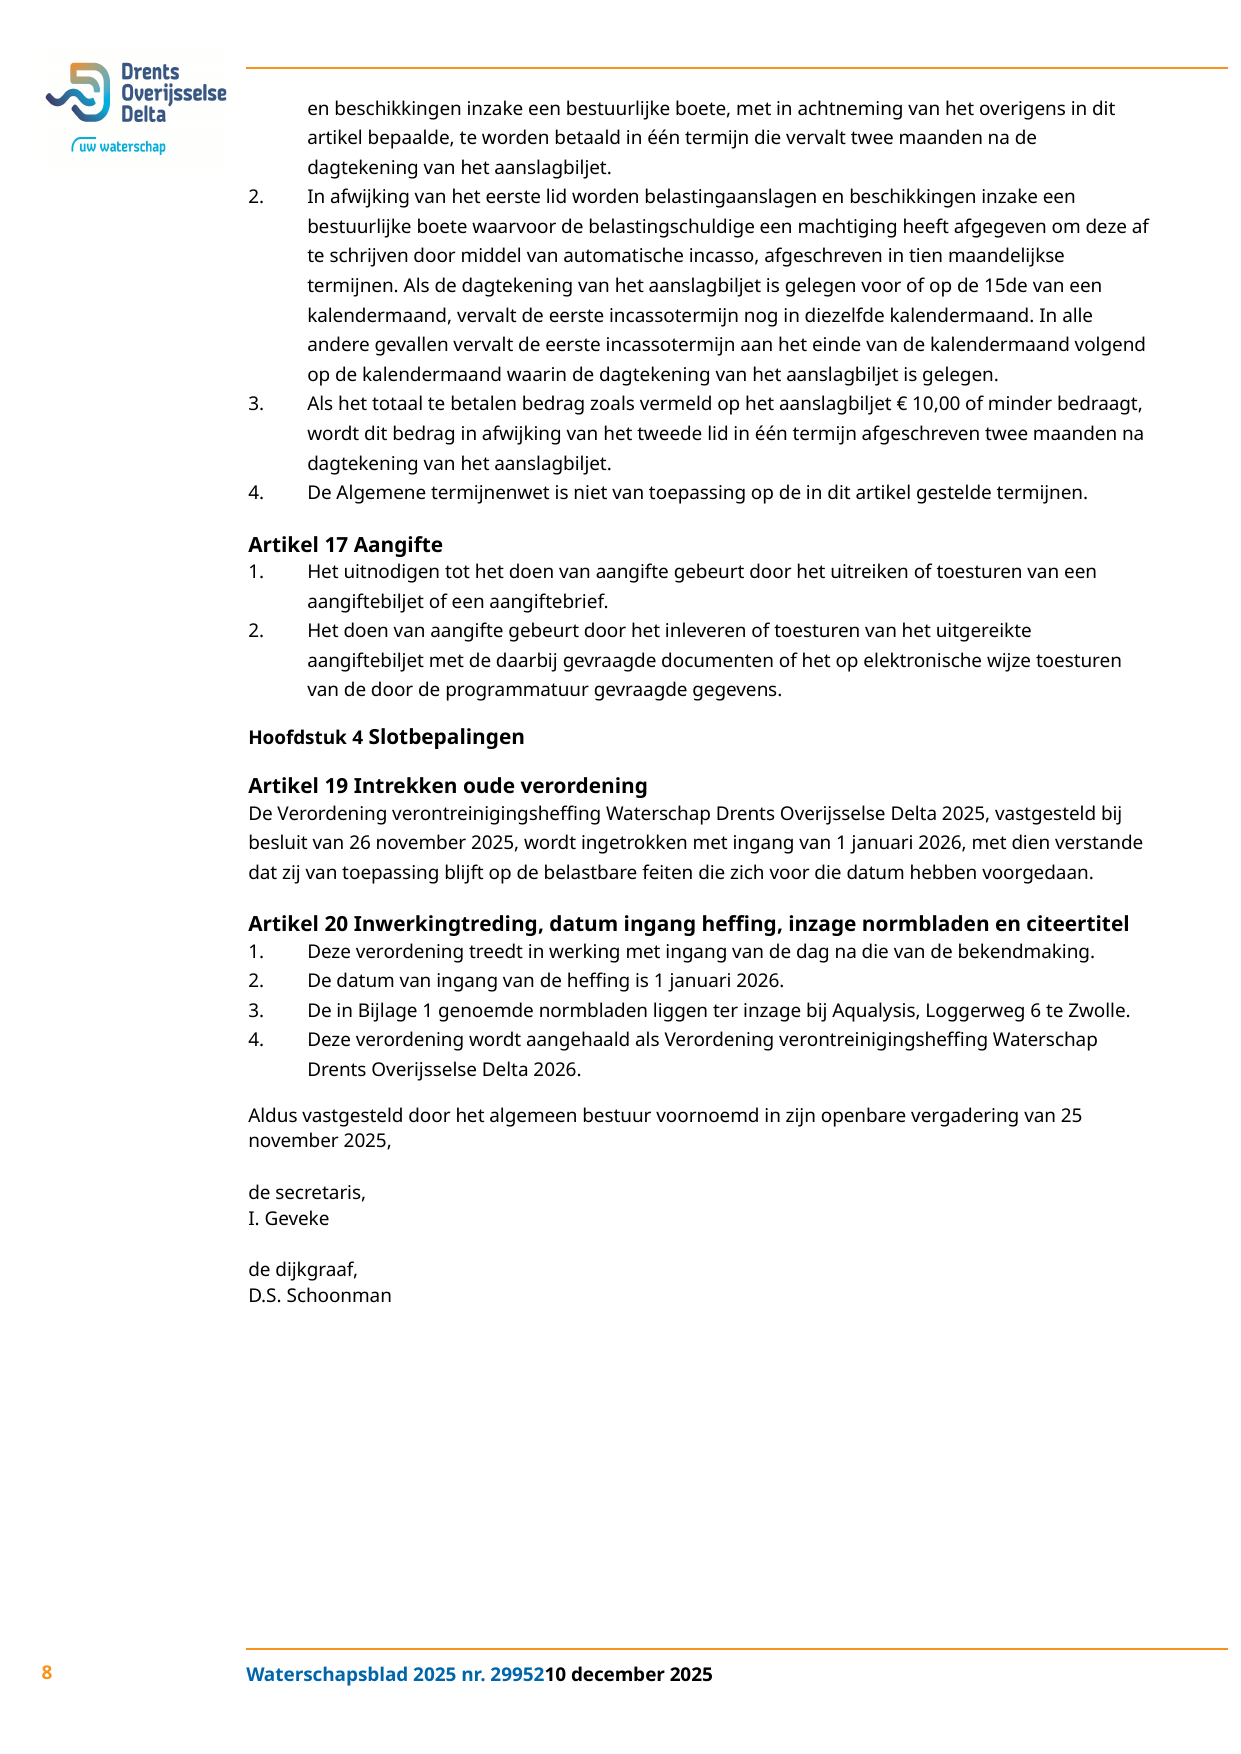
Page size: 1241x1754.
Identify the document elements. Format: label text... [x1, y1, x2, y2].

text Aldus vastgesteld door het algemeen bestuur voornoemd in zijn openbare vergadering van 25 november 2025, [248, 1102, 1152, 1153]
list en beschikkingen inzake een bestuurlijke boete, met in achtneming van het overigens in dit artikel bepaalde, te worden betaald in één termijn die vervalt twee maanden na de dagtekening van het aanslagbiljet. [248, 95, 1152, 180]
text D.S. Schoonman [248, 1282, 1152, 1308]
list Het doen van aangifte gebeurt door het inleveren of toesturen van het uitgereikte aangiftebiljet met de daarbij gevraagde documenten of het op elektronische wijze toesturen van de door de programmatuur gevraagde gegevens. [248, 617, 1152, 702]
text I. Geveke [248, 1205, 1152, 1231]
text Hoofdstuk 4 Slotbepalingen [248, 722, 1152, 751]
list In afwijking van het eerste lid worden belastingaanslagen en beschikkingen inzake een bestuurlijke boete waarvoor de belastingschuldige een machtiging heeft afgegeven om deze af te schrijven door middel van automatische incasso, afgeschreven in tien maandelijkse termijnen. Als de dagtekening van het aanslagbiljet is gelegen voor of op de 15de van een kalendermaand, vervalt de eerste incassotermijn nog in diezelfde kalendermaand. In alle andere gevallen vervalt de eerste incassotermijn aan het einde van de kalendermaand volgend op de kalendermaand waarin de dagtekening van het aanslagbiljet is gelegen. [248, 183, 1152, 387]
text Artikel 17 Aangifte [248, 530, 1152, 558]
list De in Bijlage 1 genoemde normbladen liggen ter inzage bij Aqualysis, Loggerweg 6 te Zwolle. [248, 997, 1152, 1023]
list Deze verordening wordt aangehaald als Verordening verontreinigingsheffing Waterschap Drents Overijsselse Delta 2026. [248, 1027, 1152, 1082]
picture [41, 47, 231, 172]
list De Algemene termijnenwet is niet van toepassing op de in dit artikel gestelde termijnen. [248, 479, 1152, 505]
text de secretaris, [248, 1179, 1152, 1205]
list De datum van ingang van de heffing is 1 januari 2026. [248, 967, 1152, 993]
text de dijkgraaf, [248, 1256, 1152, 1282]
text Artikel 20 Inwerkingtreding, datum ingang heffing, inzage normbladen en citeertitel [248, 909, 1152, 938]
text Artikel 19 Intrekken oude verordening [248, 771, 1152, 800]
list Het uitnodigen tot het doen van aangifte gebeurt door het uitreiken of toesturen van een aangiftebiljet of een aangiftebrief. [248, 558, 1152, 613]
list Deze verordening treedt in werking met ingang van de dag na die van de bekendmaking. [248, 938, 1152, 964]
text De Verordening verontreinigingsheffing Waterschap Drents Overijsselse Delta 2025, vastgesteld bij besluit van 26 november 2025, wordt ingetrokken met ingang van 1 januari 2026, met dien verstande dat zij van toepassing blijft op de belastbare feiten die zich voor die datum hebben voorgedaan. [248, 800, 1152, 885]
list Als het totaal te betalen bedrag zoals vermeld op het aanslagbiljet € 10,00 of minder bedraagt, wordt dit bedrag in afwijking van het tweede lid in één termijn afgeschreven twee maanden na dagtekening van het aanslagbiljet. [248, 391, 1152, 476]
